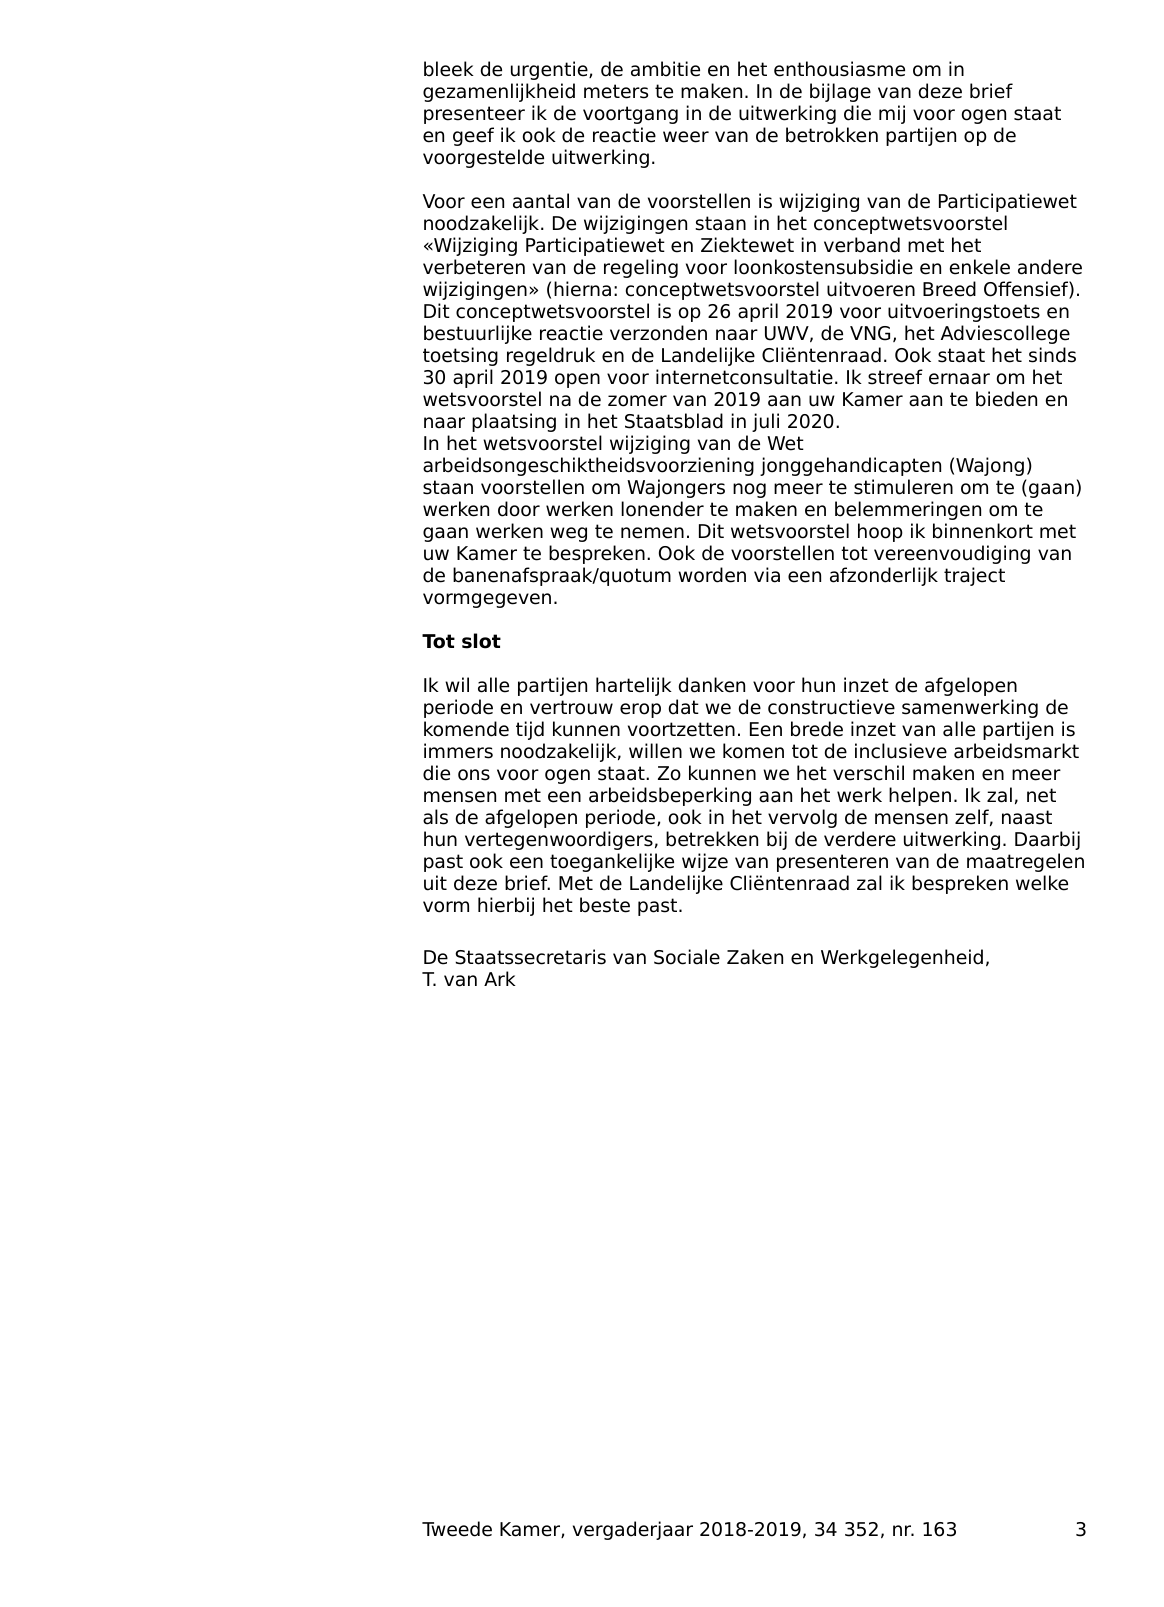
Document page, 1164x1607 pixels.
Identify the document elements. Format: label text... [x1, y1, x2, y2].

text De Staatssecretaris van Sociale Zaken en Werkgelegenheid, T. van Ark [422, 947, 1087, 991]
text Ik wil alle partijen hartelijk danken voor hun inzet de afgelopen periode en vertrouw erop dat we de constructieve samenwerking de komende tijd kunnen voortzetten. Een brede inzet van alle partijen is immers noodzakelijk, willen we komen tot de inclusieve arbeidsmarkt die ons voor ogen staat. Zo kunnen we het verschil maken en meer mensen met een arbeidsbeperking aan het werk helpen. Ik zal, net als de afgelopen periode, ook in het vervolg de mensen zelf, naast hun vertegenwoordigers, betrekken bij de verdere uitwerking. Daarbij past ook een toegankelijke wijze van presenteren van de maatregelen uit deze brief. Met de Landelijke Cliëntenraad zal ik bespreken welke vorm hierbij het beste past. [422, 675, 1087, 917]
text Voor een aantal van de voorstellen is wijziging van de Participatiewet noodzakelijk. De wijzigingen staan in het conceptwetsvoorstel «Wijziging Participatiewet en Ziektewet in verband met het verbeteren van de regeling voor loonkostensubsidie en enkele andere wijzigingen» (hierna: conceptwetsvoorstel uitvoeren Breed Offensief). Dit conceptwetsvoorstel is op 26 april 2019 voor uitvoeringstoets en bestuurlijke reactie verzonden naar UWV, de VNG, het Adviescollege toetsing regeldruk en de Landelijke Cliëntenraad. Ook staat het sinds 30 april 2019 open voor internetconsultatie. Ik streef ernaar om het wetsvoorstel na de zomer van 2019 aan uw Kamer aan te bieden en naar plaatsing in het Staatsblad in juli 2020. [422, 191, 1087, 433]
subtitle Tot slot [422, 631, 1087, 653]
text In het wetsvoorstel wijziging van de Wet arbeidsongeschiktheidsvoorziening jonggehandicapten (Wajong) staan voorstellen om Wajongers nog meer te stimuleren om te (gaan) werken door werken lonender te maken en belemmeringen om te gaan werken weg te nemen. Dit wetsvoorstel hoop ik binnenkort met uw Kamer te bespreken. Ook de voorstellen tot vereenvoudiging van de banenafspraak/quotum worden via een afzonderlijk traject vormgegeven. [422, 433, 1087, 609]
text bleek de urgentie, de ambitie en het enthousiasme om in gezamenlijkheid meters te maken. In de bijlage van deze brief presenteer ik de voortgang in de uitwerking die mij voor ogen staat en geef ik ook de reactie weer van de betrokken partijen op de voorgestelde uitwerking. [422, 59, 1087, 169]
